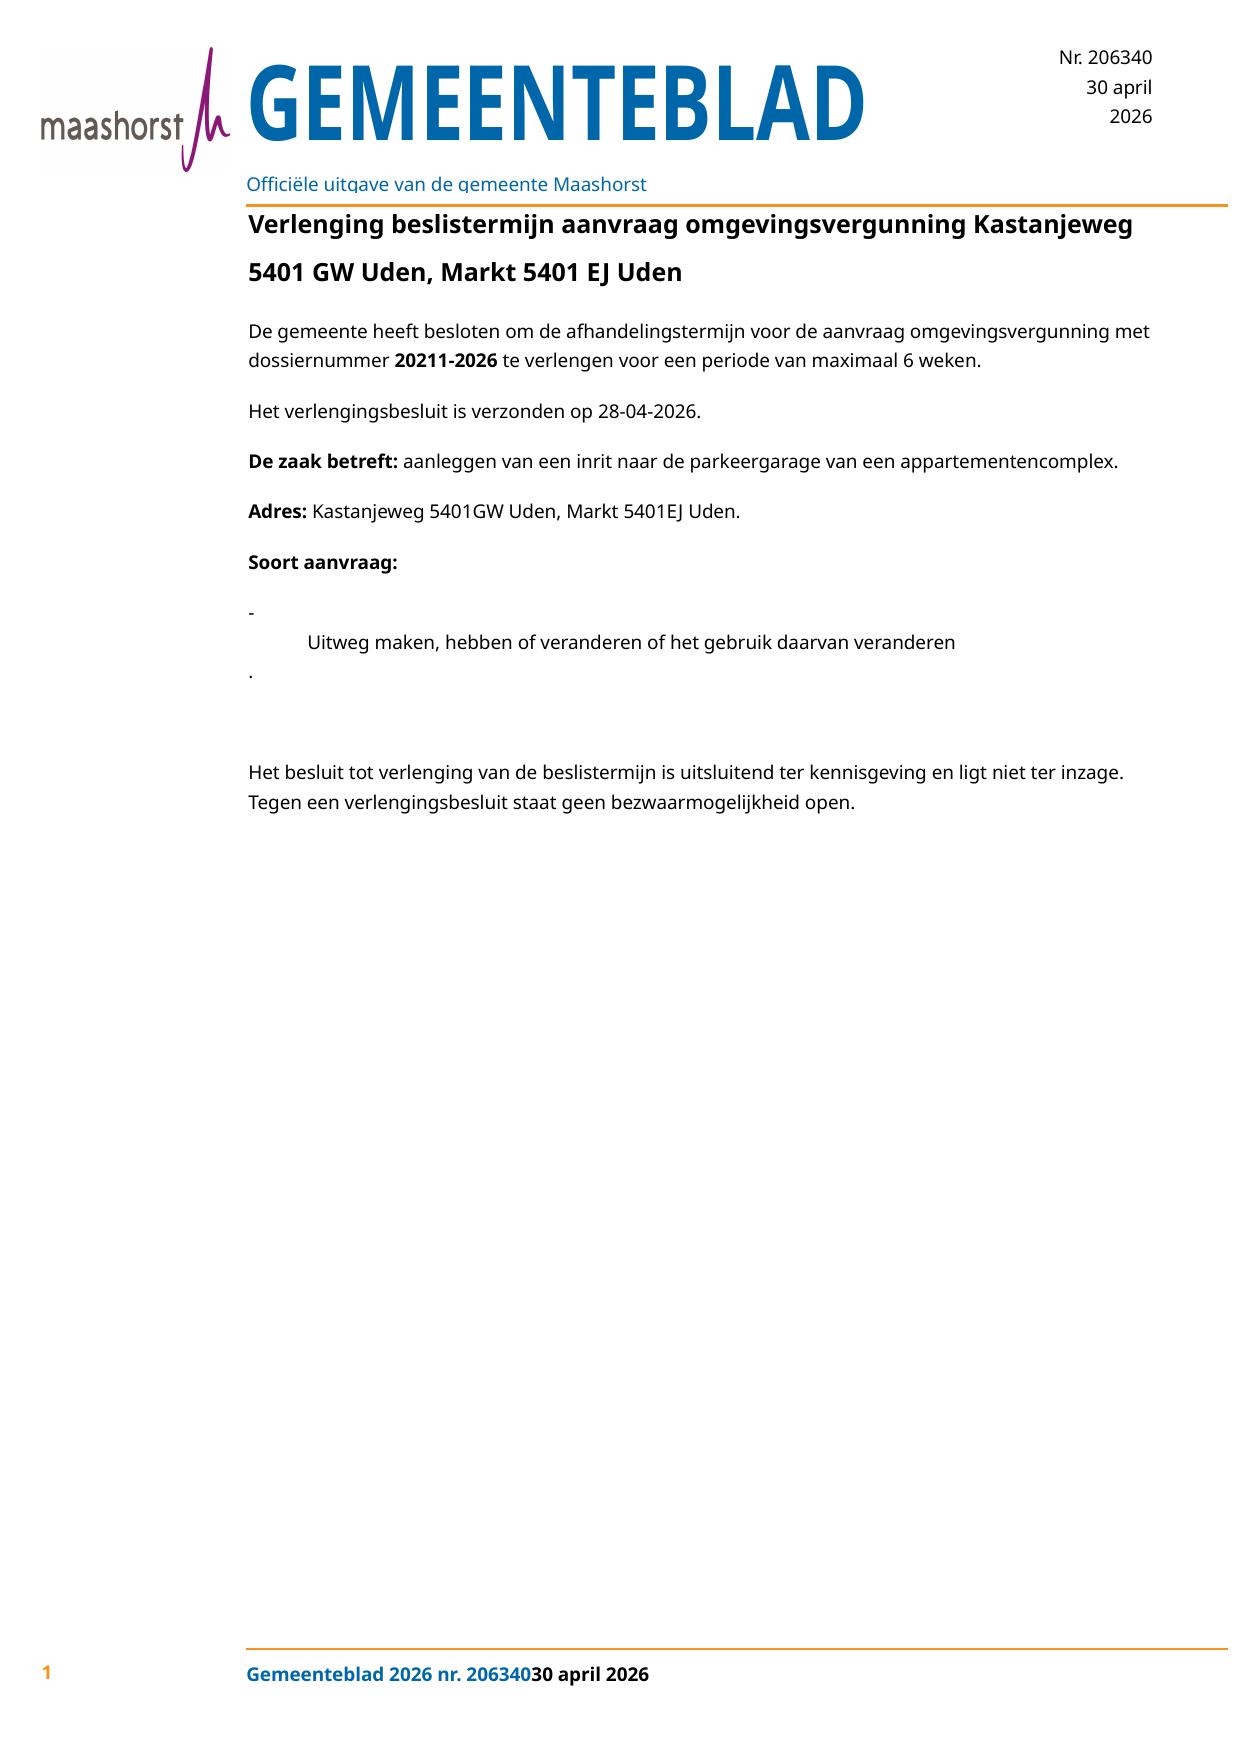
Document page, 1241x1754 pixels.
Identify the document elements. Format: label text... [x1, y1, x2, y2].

text Het verlengingsbesluit is verzonden op 28-04-2026. [248, 398, 1152, 424]
text Het besluit tot verlenging van de beslistermijn is uitsluitend ter kennisgeving en ligt niet ter inzage. Tegen een verlengingsbesluit staat geen bezwaarmogelijkheid open. [248, 759, 1152, 815]
text Adres: Kastanjeweg 5401GW Uden, Markt 5401EJ Uden. [248, 499, 1152, 524]
text Verlenging beslistermijn aanvraag omgevingsvergunning Kastanjeweg 5401 GW Uden, Markt 5401 EJ Uden [248, 207, 1152, 288]
text . [248, 659, 1152, 684]
list Uitweg maken, hebben of veranderen of het gebruik daarvan veranderen [248, 629, 1152, 655]
picture [41, 47, 231, 172]
text De gemeente heeft besloten om de afhandelingstermijn voor de aanvraag omgevingsvergunning met dossiernummer 20211-2026 te verlengen voor een periode van maximaal 6 weken. [248, 318, 1152, 373]
text De zaak betreft: aanleggen van een inrit naar de parkeergarage van een appartementencomplex. [248, 448, 1152, 474]
text Soort aanvraag: [248, 549, 1152, 575]
